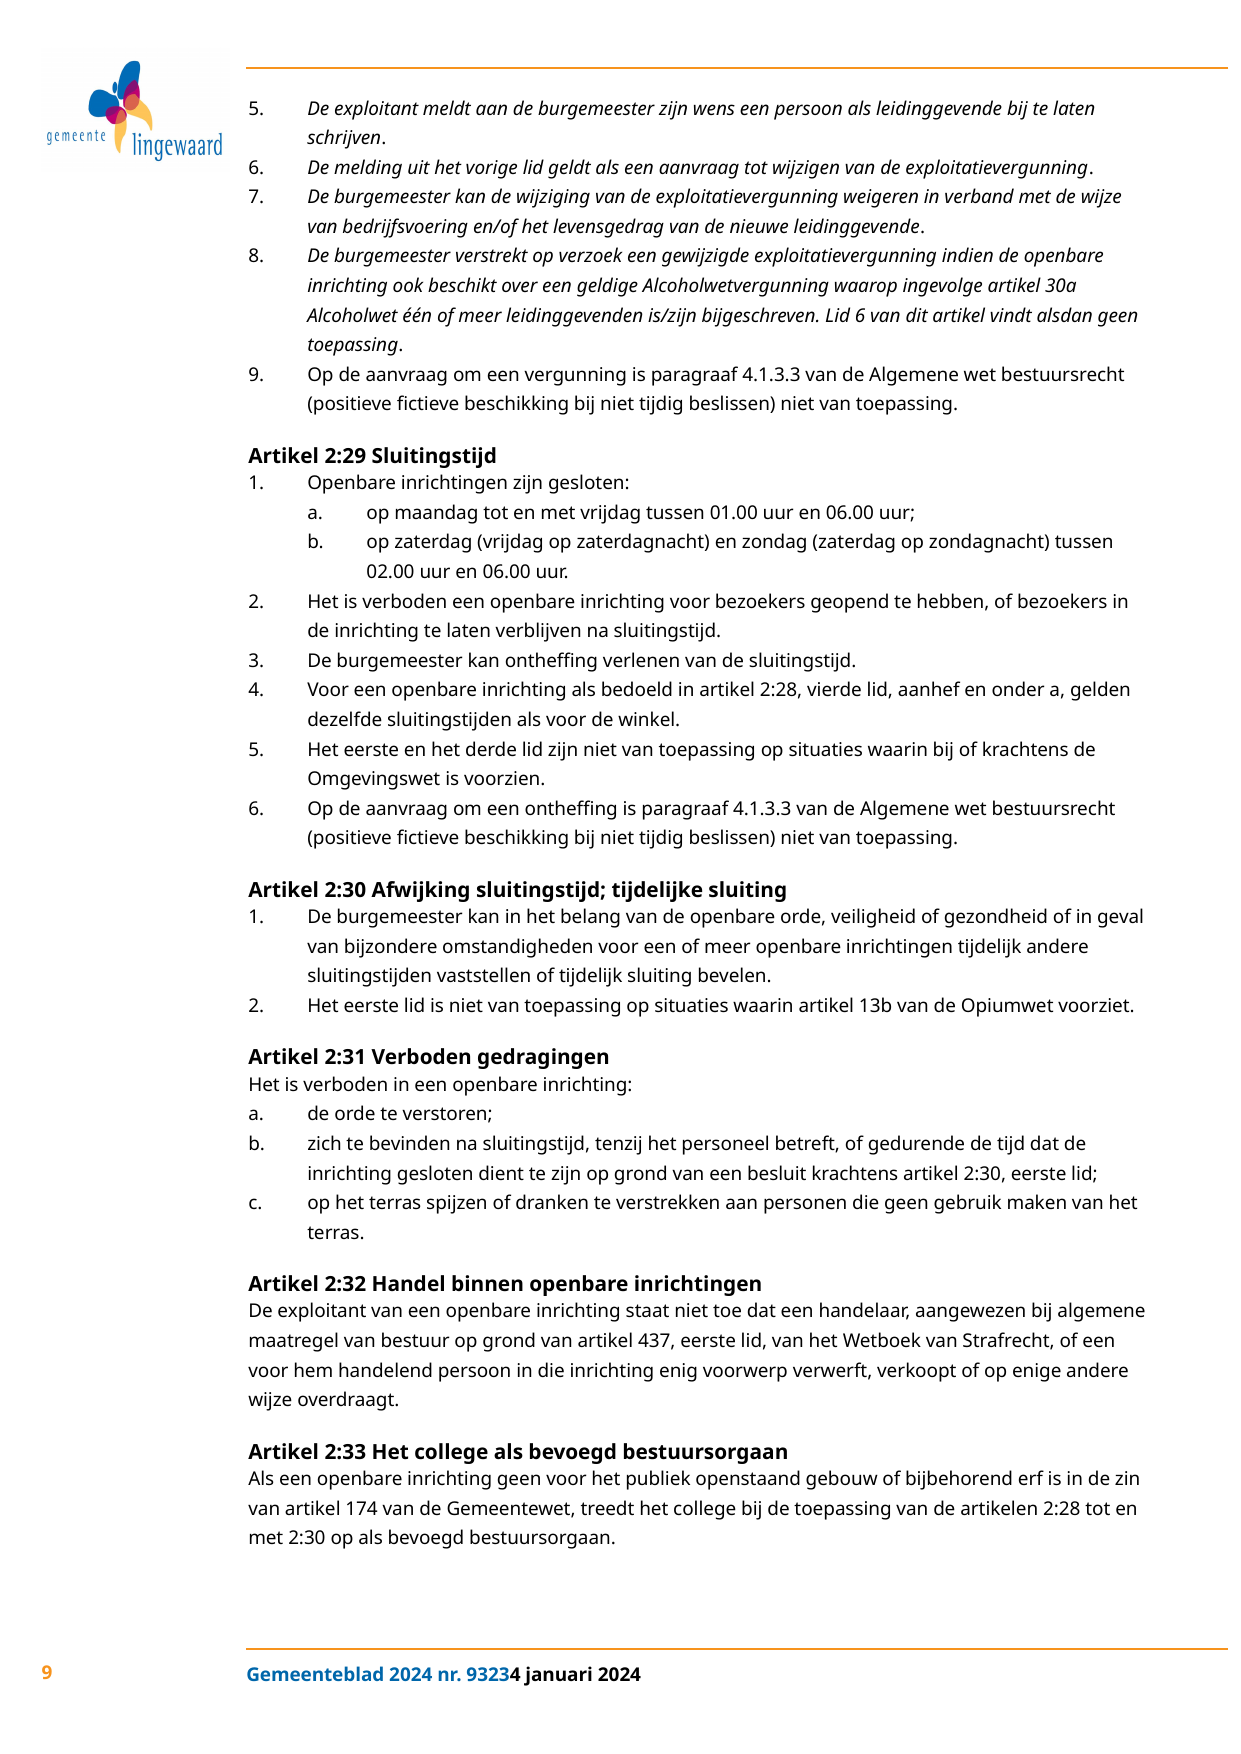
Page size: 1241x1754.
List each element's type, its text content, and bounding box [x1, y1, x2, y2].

list op maandag tot en met vrijdag tussen 01.00 uur en 06.00 uur; [307, 499, 1152, 525]
list zich te bevinden na sluitingstijd, tenzij het personeel betreft, of gedurende de tijd dat de inrichting gesloten dient te zijn op grond van een besluit krachtens artikel 2:30, eerste lid; [248, 1130, 1152, 1185]
list Het is verboden een openbare inrichting voor bezoekers geopend te hebben, of bezoekers in de inrichting te laten verblijven na sluitingstijd. [248, 588, 1152, 643]
list Openbare inrichtingen zijn gesloten: [248, 469, 1152, 495]
list op het terras spijzen of dranken te verstrekken aan personen die geen gebruik maken van het terras. [248, 1189, 1152, 1244]
list De burgemeester kan de wijziging van de exploitatievergunning weigeren in verband met de wijze van bedrijfsvoering en/of het levensgedrag van de nieuwe leidinggevende. [248, 183, 1152, 239]
text Artikel 2:33 Het college als bevoegd bestuursorgaan [248, 1437, 1152, 1465]
text Het is verboden in een openbare inrichting: [248, 1071, 1152, 1097]
text De exploitant van een openbare inrichting staat niet toe dat een handelaar, aangewezen bij algemene maatregel van bestuur op grond van artikel 437, eerste lid, van het Wetboek van Strafrecht, of een voor hem handelend persoon in die inrichting enig voorwerp verwerft, verkoopt of op enige andere wijze overdraagt. [248, 1298, 1152, 1412]
list De burgemeester kan ontheffing verlenen van de sluitingstijd. [248, 647, 1152, 673]
list De melding uit het vorige lid geldt als een aanvraag tot wijzigen van de exploitatievergunning. [248, 154, 1152, 180]
text Als een openbare inrichting geen voor het publiek openstaand gebouw of bijbehorend erf is in de zin van artikel 174 van de Gemeentewet, treedt het college bij de toepassing van de artikelen 2:28 tot en met 2:30 op als bevoegd bestuursorgaan. [248, 1465, 1152, 1550]
list op zaterdag (vrijdag op zaterdagnacht) en zondag (zaterdag op zondagnacht) tussen 02.00 uur en 06.00 uur. [307, 529, 1152, 584]
list de orde te verstoren; [248, 1101, 1152, 1126]
list De burgemeester kan in het belang van de openbare orde, veiligheid of gezondheid of in geval van bijzondere omstandigheden voor een of meer openbare inrichtingen tijdelijk andere sluitingstijden vaststellen of tijdelijk sluiting bevelen. [248, 903, 1152, 988]
list Op de aanvraag om een vergunning is paragraaf 4.1.3.3 van de Algemene wet bestuursrecht (positieve fictieve beschikking bij niet tijdig beslissen) niet van toepassing. [248, 361, 1152, 416]
text Artikel 2:32 Handel binnen openbare inrichtingen [248, 1269, 1152, 1298]
text Artikel 2:30 Afwijking sluitingstijd; tijdelijke sluiting [248, 875, 1152, 903]
list Het eerste lid is niet van toepassing op situaties waarin artikel 13b van de Opiumwet voorziet. [248, 992, 1152, 1018]
list De exploitant meldt aan de burgemeester zijn wens een persoon als leidinggevende bij te laten schrijven. [248, 95, 1152, 150]
text Artikel 2:31 Verboden gedragingen [248, 1042, 1152, 1071]
list Op de aanvraag om een ontheffing is paragraaf 4.1.3.3 van de Algemene wet bestuursrecht (positieve fictieve beschikking bij niet tijdig beslissen) niet van toepassing. [248, 795, 1152, 850]
list De burgemeester verstrekt op verzoek een gewijzigde exploitatievergunning indien de openbare inrichting ook beschikt over een geldige Alcoholwetvergunning waarop ingevolge artikel 30a Alcoholwet één of meer leidinggevenden is/zijn bijgeschreven. Lid 6 van dit artikel vindt alsdan geen toepassing. [248, 243, 1152, 357]
text Artikel 2:29 Sluitingstijd [248, 441, 1152, 469]
picture [41, 47, 231, 172]
list Het eerste en het derde lid zijn niet van toepassing op situaties waarin bij of krachtens de Omgevingswet is voorzien. [248, 736, 1152, 791]
list Voor een openbare inrichting als bedoeld in artikel 2:28, vierde lid, aanhef en onder a, gelden dezelfde sluitingstijden als voor de winkel. [248, 677, 1152, 732]
